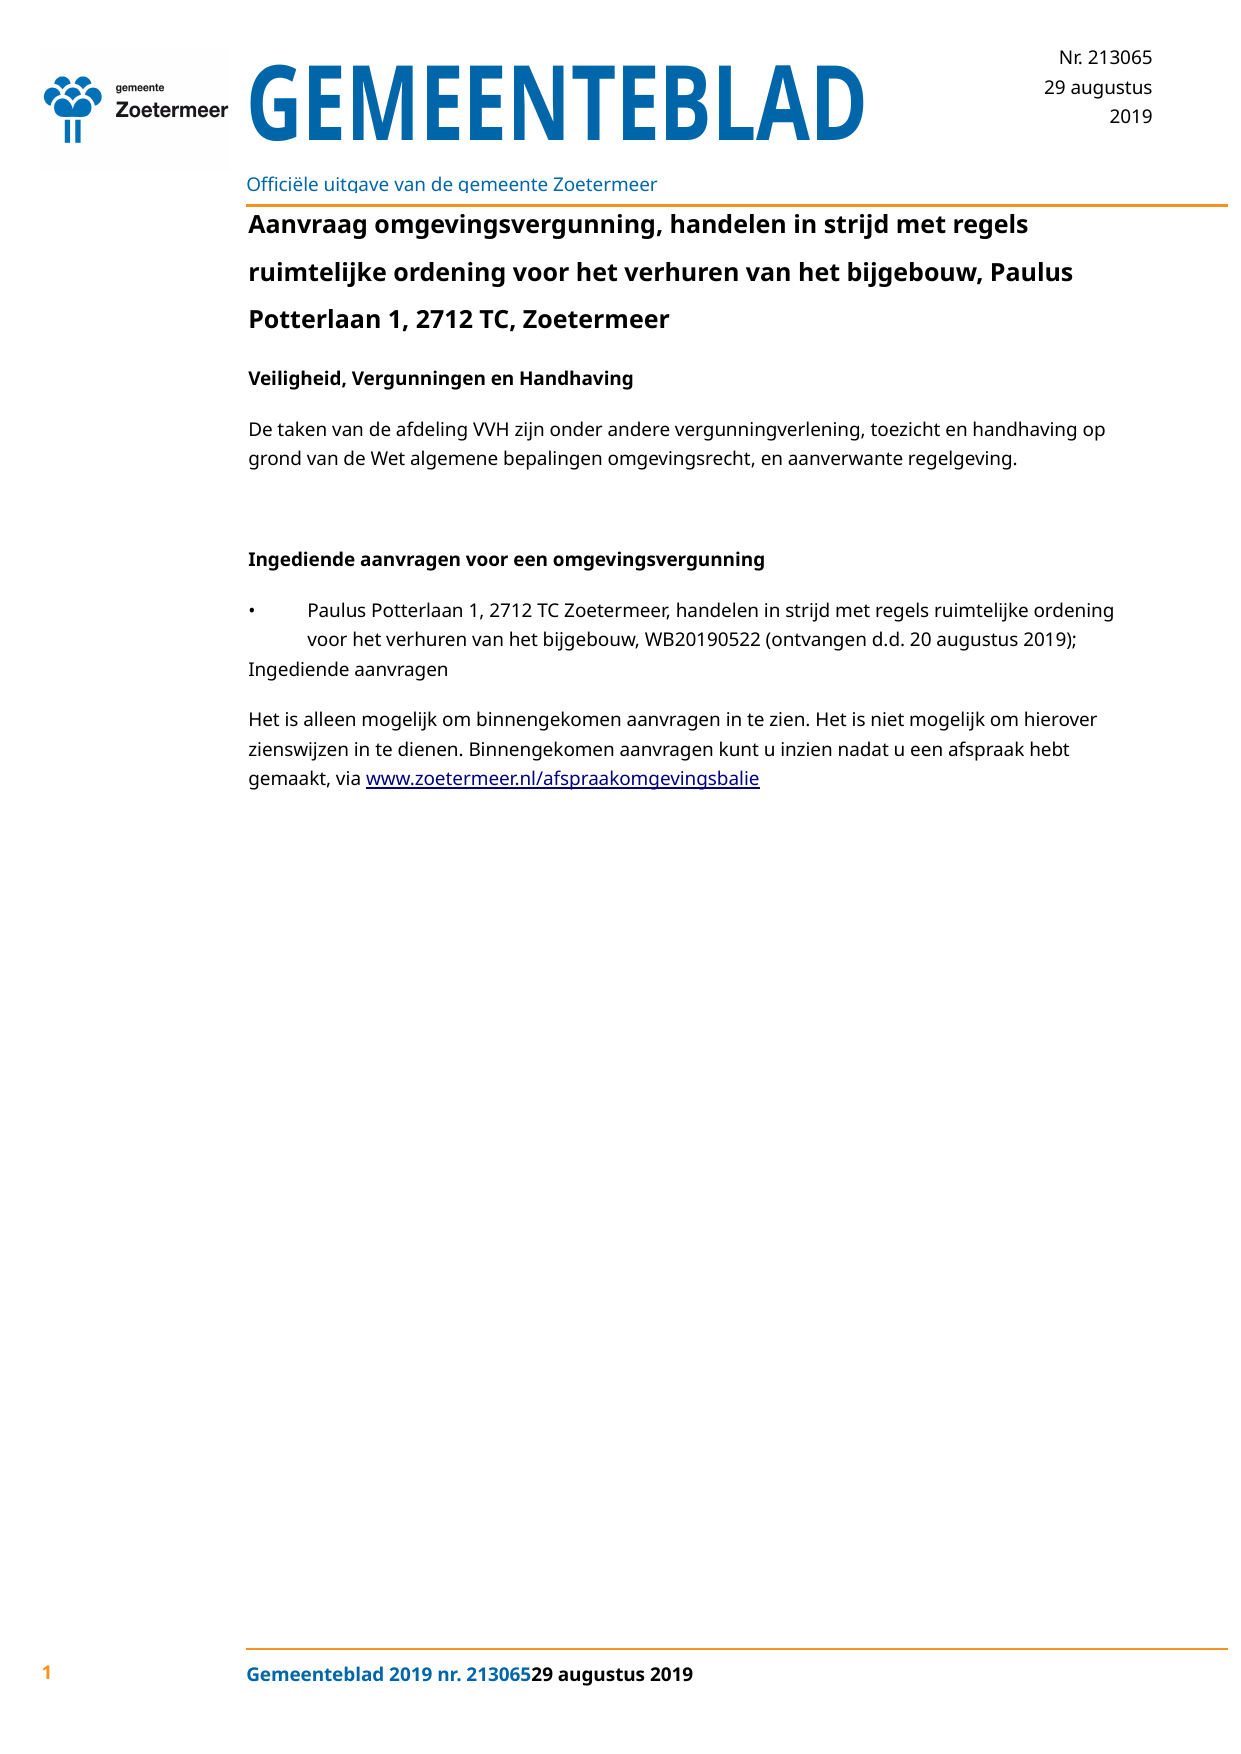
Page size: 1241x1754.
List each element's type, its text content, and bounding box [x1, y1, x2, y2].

text De taken van de afdeling VVH zijn onder andere vergunningverlening, toezicht en handhaving op grond van de Wet algemene bepalingen omgevingsrecht, en aanverwante regelgeving. [248, 416, 1152, 471]
picture [41, 47, 231, 172]
text Het is alleen mogelijk om binnengekomen aanvragen in te zien. Het is niet mogelijk om hierover zienswijzen in te dienen. Binnengekomen aanvragen kunt u inzien nadat u een afspraak hebt gemaakt, via www.zoetermeer.nl/afspraakomgevingsbalie [248, 706, 1152, 791]
text Ingediende aanvragen voor een omgevingsvergunning [248, 546, 1152, 572]
text Ingediende aanvragen [248, 656, 1152, 682]
text Aanvraag omgevingsvergunning, handelen in strijd met regels ruimtelijke ordening voor het verhuren van het bijgebouw, Paulus Potterlaan 1, 2712 TC, Zoetermeer [248, 207, 1152, 336]
list Paulus Potterlaan 1, 2712 TC Zoetermeer, handelen in strijd met regels ruimtelijke ordening voor het verhuren van het bijgebouw, WB20190522 (ontvangen d.d. 20 augustus 2019); [248, 597, 1152, 652]
text Veiligheid, Vergunningen en Handhaving [248, 366, 1152, 391]
